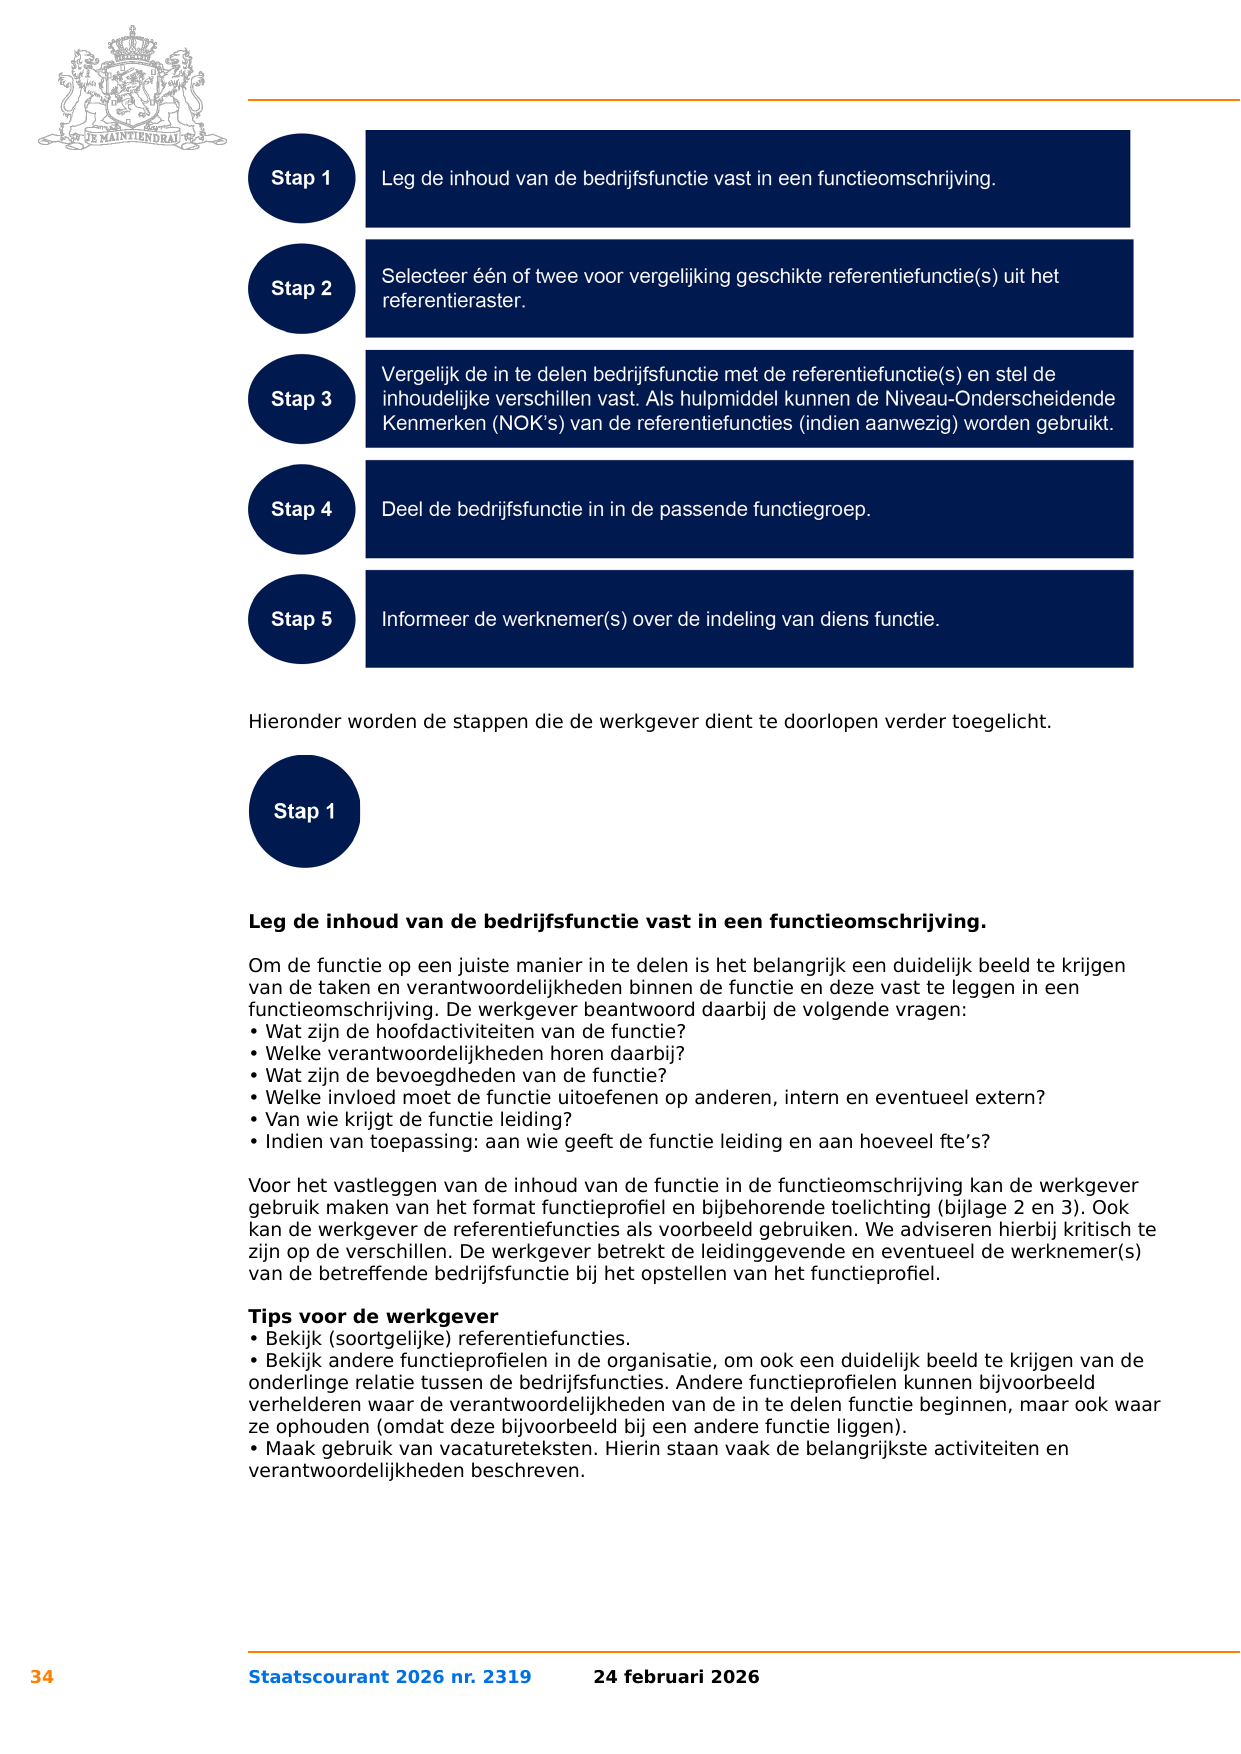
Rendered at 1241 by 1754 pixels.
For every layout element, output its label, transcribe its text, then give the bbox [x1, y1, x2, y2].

text • Wat zijn de hoofdactiviteiten van de functie? [248, 1021, 1163, 1043]
text • Wat zijn de bevoegdheden van de functie? [248, 1065, 1163, 1087]
text • Welke verantwoordelijkheden horen daarbij? [248, 1043, 1163, 1065]
text • Van wie krijgt de functie leiding? [248, 1109, 1163, 1131]
text • Maak gebruik van vacatureteksten. Hierin staan vaak de belangrijkste activiteiten en verantwoordelijkheden beschreven. [248, 1438, 1163, 1482]
text Hieronder worden de stappen die de werkgever dient te doorlopen verder toegelicht. [248, 711, 1163, 733]
text • Welke invloed moet de functie uitoefenen op anderen, intern en eventueel extern? [248, 1087, 1163, 1109]
text Om de functie op een juiste manier in te delen is het belangrijk een duidelijk beeld te krijgen van de taken en verantwoordelijkheden binnen de functie en deze vast te leggen in een functieomschrijving. De werkgever beantwoord daarbij de volgende vragen: [248, 955, 1163, 1021]
text • Indien van toepassing: aan wie geeft de functie leiding en aan hoeveel fte’s? [248, 1131, 1163, 1153]
picture [248, 130, 1134, 668]
subtitle Tips voor de werkgever [248, 1306, 1163, 1328]
text Leg de inhoud van de bedrijfsfunctie vast in een functieomschrijving. [248, 911, 1163, 933]
text • Bekijk (soortgelijke) referentiefuncties. [248, 1328, 1163, 1350]
picture [248, 755, 361, 868]
picture [38, 25, 227, 150]
text • Bekijk andere functieprofielen in de organisatie, om ook een duidelijk beeld te krijgen van de onderlinge relatie tussen de bedrijfsfuncties. Andere functieprofielen kunnen bijvoorbeeld verhelderen waar de verantwoordelijkheden van de in te delen functie beginnen, maar ook waar ze ophouden (omdat deze bijvoorbeeld bij een andere functie liggen). [248, 1350, 1163, 1438]
text Voor het vastleggen van de inhoud van de functie in de functieomschrijving kan de werkgever gebruik maken van het format functieprofiel en bijbehorende toelichting (bijlage 2 en 3). Ook kan de werkgever de referentiefuncties als voorbeeld gebruiken. We adviseren hierbij kritisch te zijn op de verschillen. De werkgever betrekt de leidinggevende en eventueel de werknemer(s) van de betreffende bedrijfsfunctie bij het opstellen van het functieprofiel. [248, 1174, 1163, 1284]
